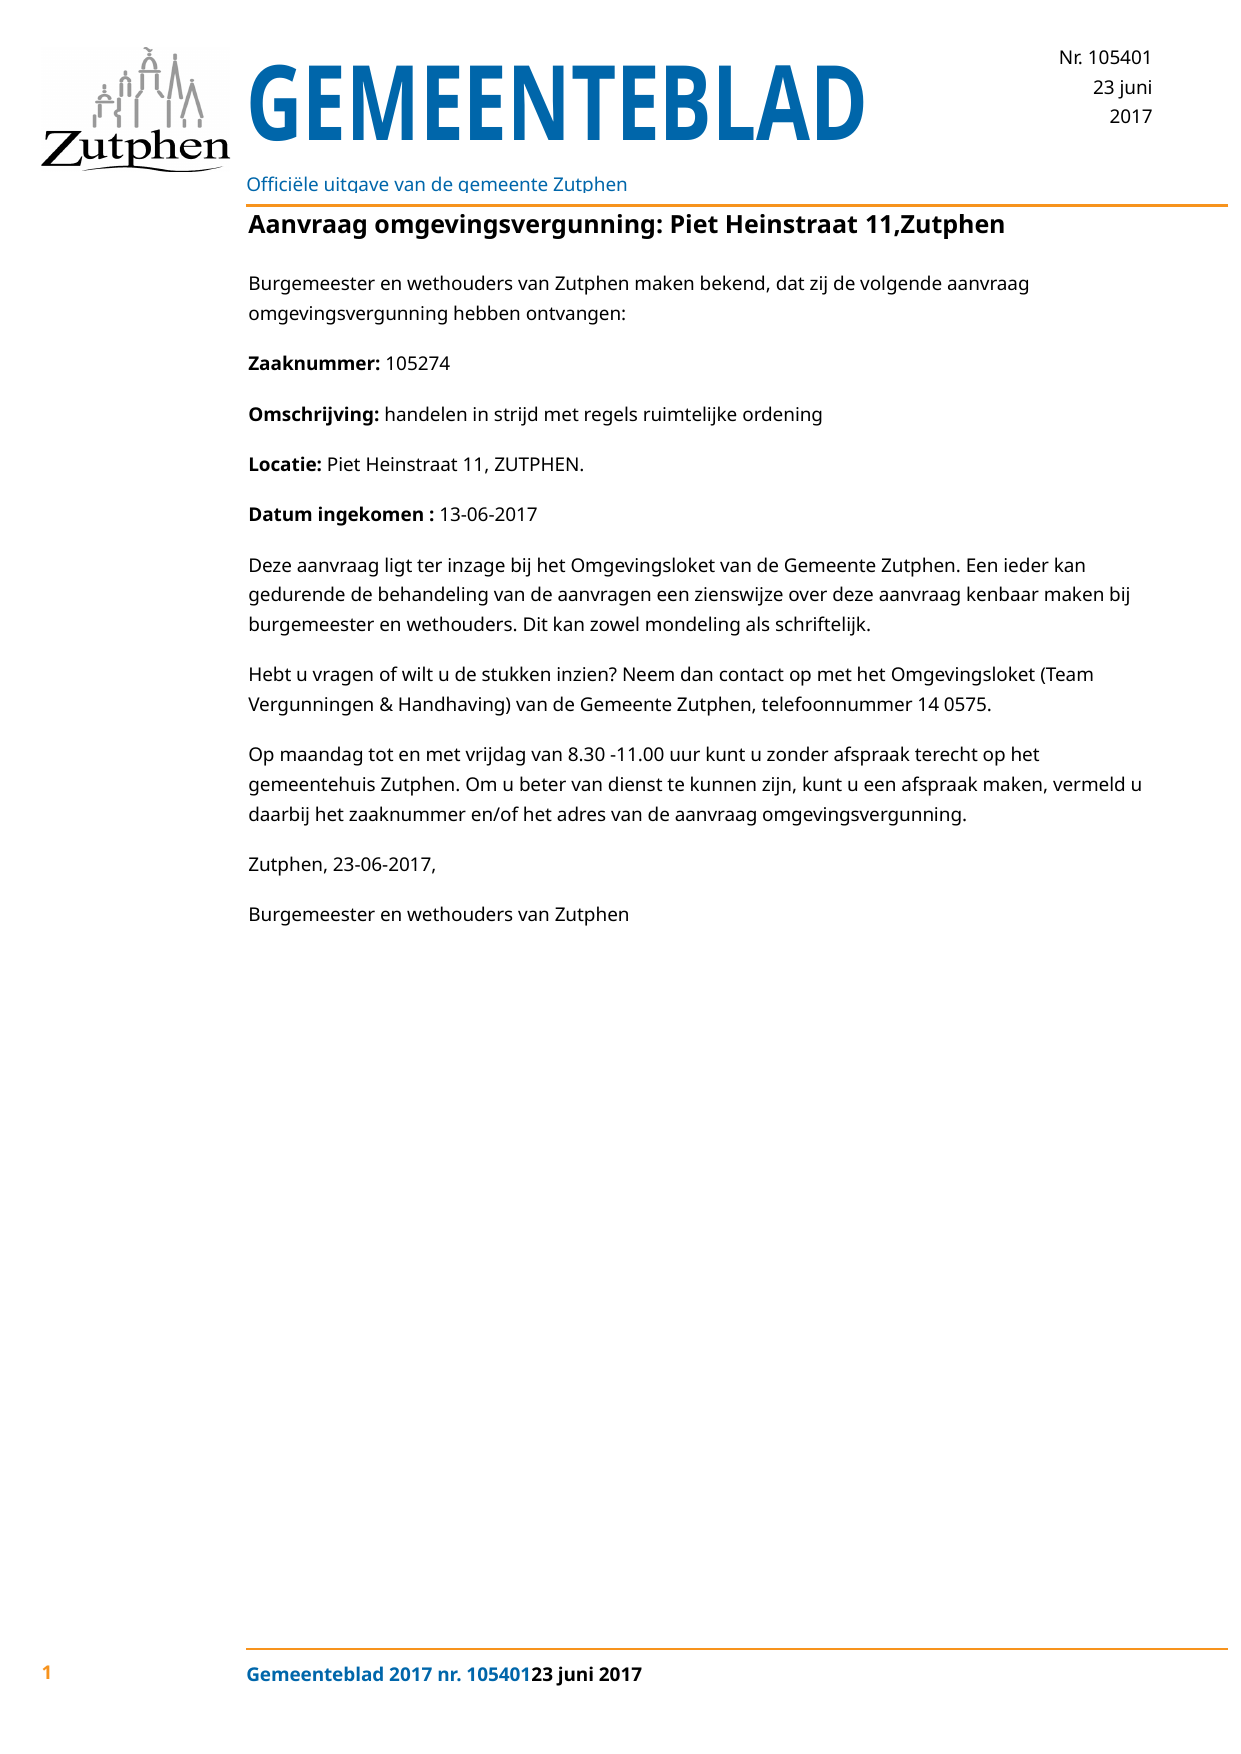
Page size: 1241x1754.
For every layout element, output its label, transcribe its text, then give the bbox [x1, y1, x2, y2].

text Locatie: Piet Heinstraat 11, ZUTPHEN. [248, 451, 1152, 477]
text Omschrijving: handelen in strijd met regels ruimtelijke ordening [248, 401, 1152, 426]
text Datum ingekomen : 13-06-2017 [248, 502, 1152, 527]
text Hebt u vragen of wilt u de stukken inzien? Neem dan contact op met het Omgevingsloket (Team Vergunningen & Handhaving) van de Gemeente Zutphen, telefoonnummer 14 0575. [248, 662, 1152, 717]
text Burgemeester en wethouders van Zutphen [248, 902, 1152, 927]
text Aanvraag omgevingsvergunning: Piet Heinstraat 11,Zutphen [248, 207, 1152, 241]
picture [41, 47, 231, 172]
text Op maandag tot en met vrijdag van 8.30 -11.00 uur kunt u zonder afspraak terecht op het gemeentehuis Zutphen. Om u beter van dienst te kunnen zijn, kunt u een afspraak maken, vermeld u daarbij het zaaknummer en/of het adres van de aanvraag omgevingsvergunning. [248, 742, 1152, 826]
text Burgemeester en wethouders van Zutphen maken bekend, dat zij de volgende aanvraag omgevingsvergunning hebben ontvangen: [248, 270, 1152, 326]
text Zutphen, 23-06-2017, [248, 851, 1152, 877]
text Deze aanvraag ligt ter inzage bij het Omgevingsloket van de Gemeente Zutphen. Een ieder kan gedurende de behandeling van de aanvragen een zienswijze over deze aanvraag kenbaar maken bij burgemeester en wethouders. Dit kan zowel mondeling als schriftelijk. [248, 552, 1152, 637]
text Zaaknummer: 105274 [248, 350, 1152, 376]
